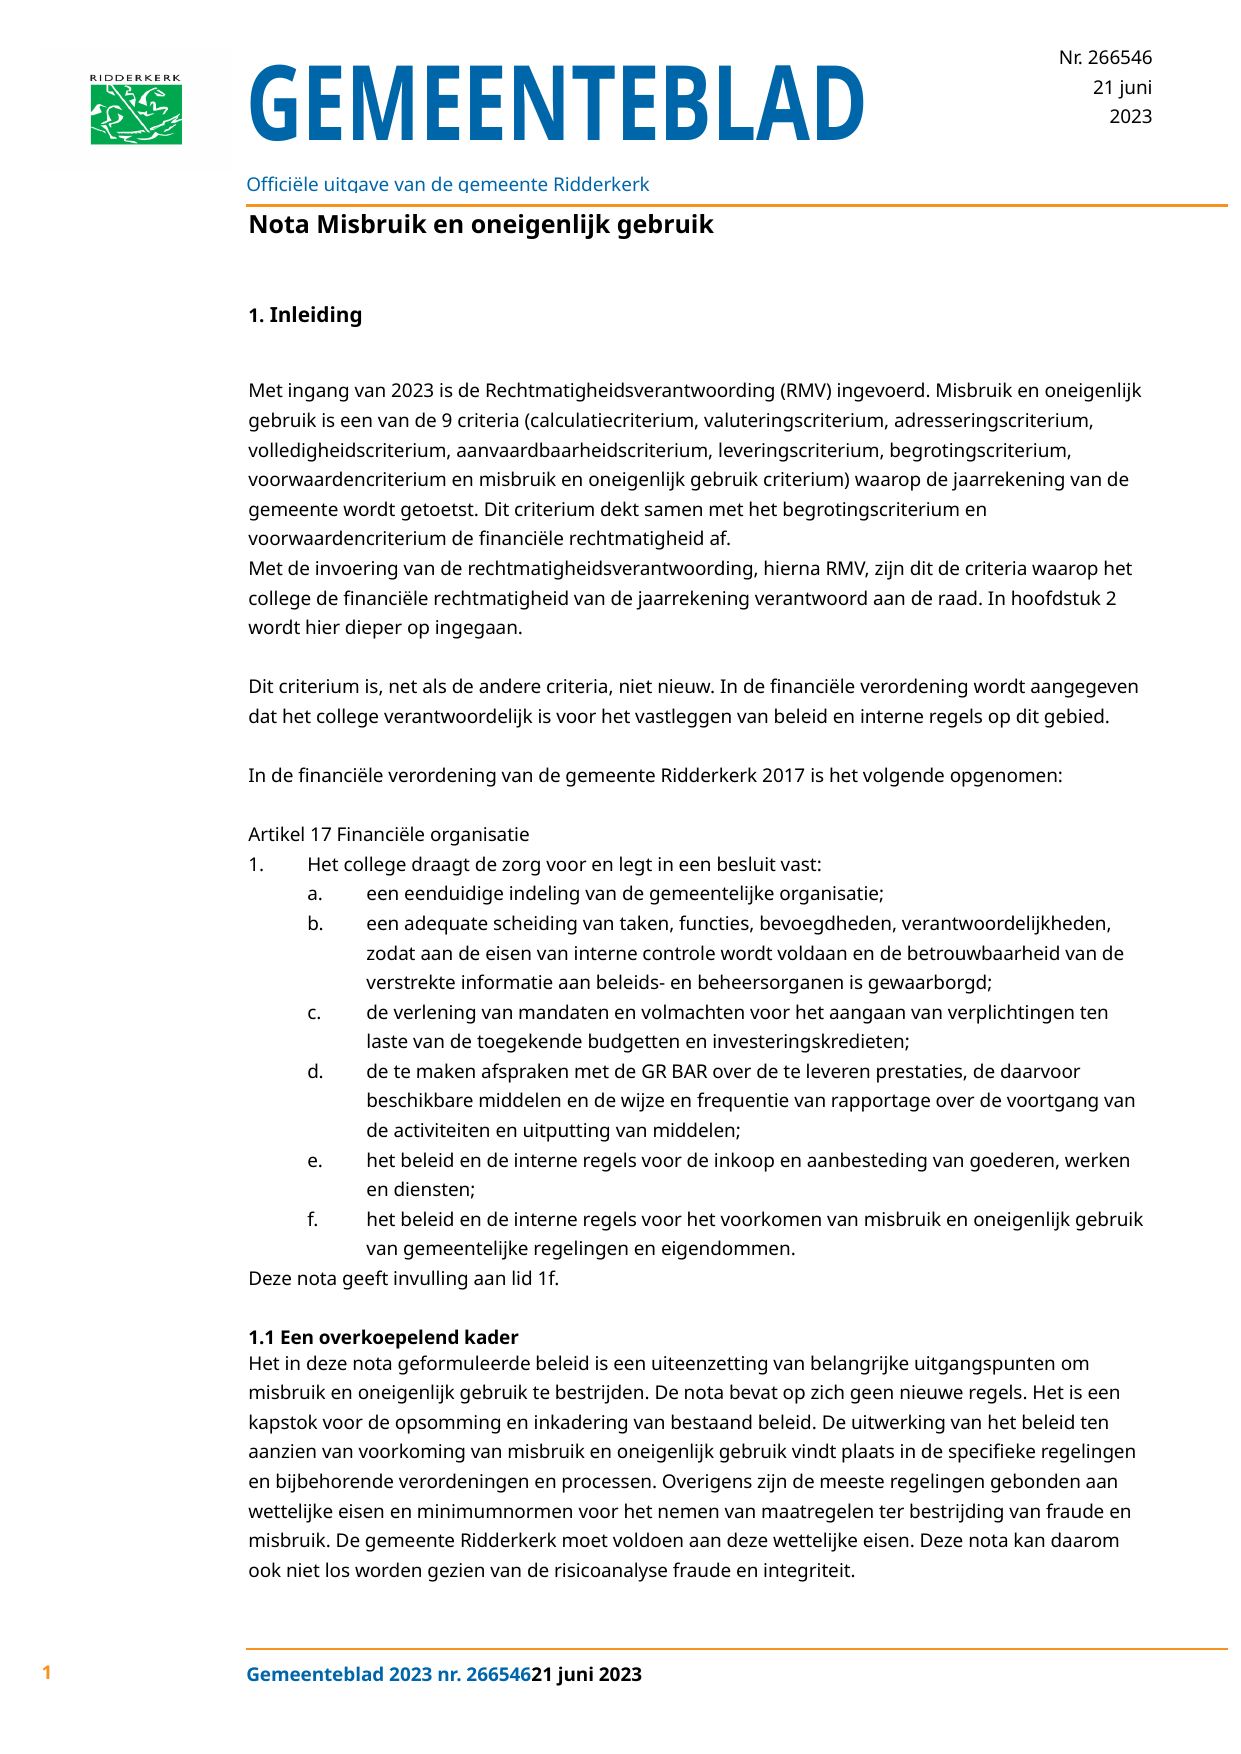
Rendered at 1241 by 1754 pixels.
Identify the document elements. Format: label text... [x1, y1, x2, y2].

list de verlening van mandaten en volmachten voor het aangaan van verplichtingen ten laste van de toegekende budgetten en investeringskredieten; [307, 999, 1152, 1054]
text Nota Misbruik en oneigenlijk gebruik [248, 207, 1152, 241]
list de te maken afspraken met de GR BAR over de te leveren prestaties, de daarvoor beschikbare middelen en de wijze en frequentie van rapportage over de voortgang van de activiteiten en uitputting van middelen; [307, 1058, 1152, 1143]
list Het college draagt de zorg voor en legt in een besluit vast: [248, 851, 1152, 877]
text Dit criterium is, net als de andere criteria, niet nieuw. In de financiële verordening wordt aangegeven dat het college verantwoordelijk is voor het vastleggen van beleid en interne regels op dit gebied. [248, 673, 1152, 729]
list een eenduidige indeling van de gemeentelijke organisatie; [307, 881, 1152, 906]
text Met de invoering van de rechtmatigheidsverantwoording, hierna RMV, zijn dit de criteria waarop het college de financiële rechtmatigheid van de jaarrekening verantwoord aan de raad. In hoofdstuk 2 wordt hier dieper op ingegaan. [248, 555, 1152, 640]
text Met ingang van 2023 is de Rechtmatigheidsverantwoording (RMV) ingevoerd. Misbruik en oneigenlijk gebruik is een van de 9 criteria (calculatiecriterium, valuteringscriterium, adresseringscriterium, volledigheidscriterium, aanvaardbaarheidscriterium, leveringscriterium, begrotingscriterium, voorwaardencriterium en misbruik en oneigenlijk gebruik criterium) waarop de jaarrekening van de gemeente wordt getoetst. Dit criterium dekt samen met het begrotingscriterium en voorwaardencriterium de financiële rechtmatigheid af. [248, 378, 1152, 551]
text Het in deze nota geformuleerde beleid is een uiteenzetting van belangrijke uitgangspunten om misbruik en oneigenlijk gebruik te bestrijden. De nota bevat op zich geen nieuwe regels. Het is een kapstok voor de opsomming en inkadering van bestaand beleid. De uitwerking van het beleid ten aanzien van voorkoming van misbruik en oneigenlijk gebruik vindt plaats in de specifieke regelingen en bijbehorende verordeningen en processen. Overigens zijn de meeste regelingen gebonden aan wettelijke eisen en minimumnormen voor het nemen van maatregelen ter bestrijding van fraude en misbruik. De gemeente Ridderkerk moet voldoen aan deze wettelijke eisen. Deze nota kan daarom ook niet los worden gezien van de risicoanalyse fraude en integriteit. [248, 1350, 1152, 1583]
text 1.1 Een overkoepelend kader [248, 1324, 1152, 1350]
list het beleid en de interne regels voor de inkoop en aanbesteding van goederen, werken en diensten; [307, 1147, 1152, 1202]
text 1. Inleiding [248, 300, 1152, 328]
text Artikel 17 Financiële organisatie [248, 821, 1152, 847]
picture [41, 47, 231, 172]
list een adequate scheiding van taken, functies, bevoegdheden, verantwoordelijkheden, zodat aan de eisen van interne controle wordt voldaan en de betrouwbaarheid van de verstrekte informatie aan beleids- en beheersorganen is gewaarborgd; [307, 910, 1152, 995]
text Deze nota geeft invulling aan lid 1f. [248, 1265, 1152, 1291]
text In de financiële verordening van de gemeente Ridderkerk 2017 is het volgende opgenomen: [248, 762, 1152, 788]
list het beleid en de interne regels voor het voorkomen van misbruik en oneigenlijk gebruik van gemeentelijke regelingen en eigendommen. [307, 1206, 1152, 1261]
